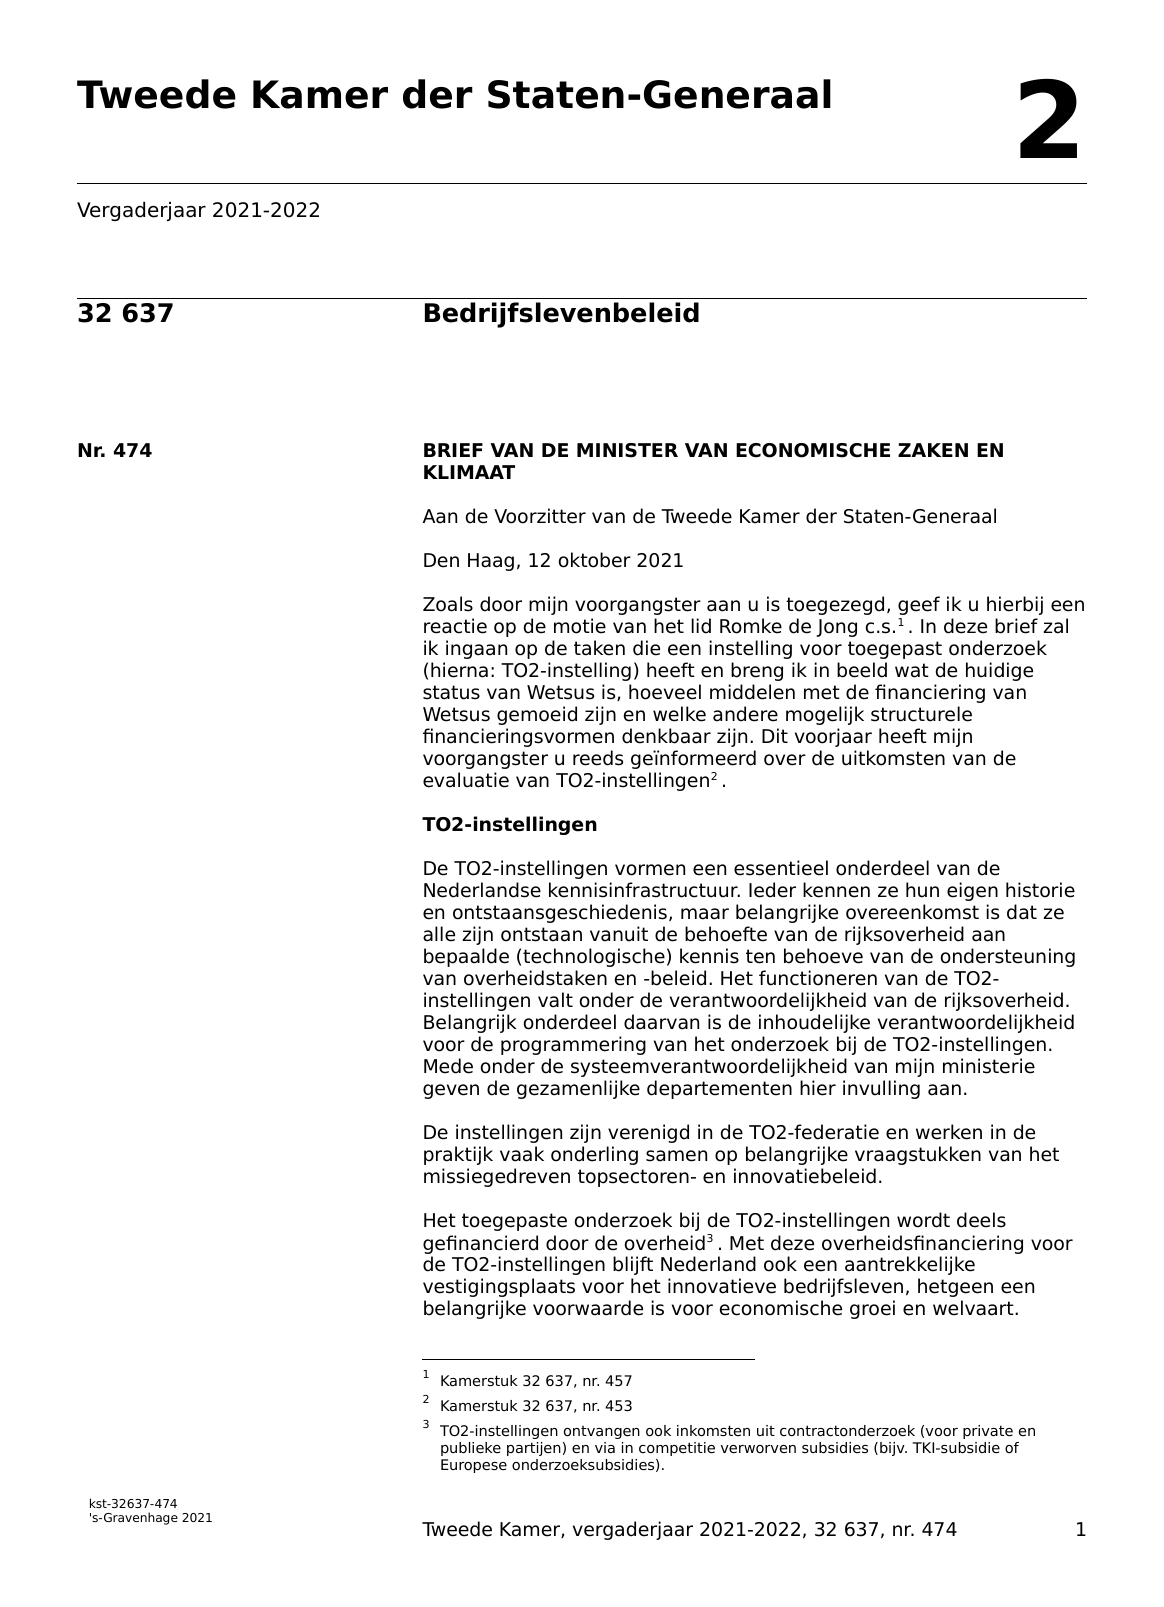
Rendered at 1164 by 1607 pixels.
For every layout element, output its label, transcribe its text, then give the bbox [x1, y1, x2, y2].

subtitle Nr. 474 BRIEF VAN DE MINISTER VAN ECONOMISCHE ZAKEN EN KLIMAAT [77, 440, 1087, 484]
subtitle TO2-instellingen [422, 814, 1087, 836]
text Aan de Voorzitter van de Tweede Kamer der Staten-Generaal [422, 506, 1087, 528]
text Kamerstuk 32 637, nr. 453 [422, 1393, 1087, 1416]
text kst-32637-474 [88, 1497, 323, 1511]
table_cell Vergaderjaar 2021-2022 [77, 184, 1087, 298]
text De TO2-instellingen vormen een essentieel onderdeel van de Nederlandse kennisinfrastructuur. Ieder kennen ze hun eigen historie en ontstaansgeschiedenis, maar belangrijke overeenkomst is dat ze alle zijn ontstaan vanuit de behoefte van de rijksoverheid aan bepaalde (technologische) kennis ten behoeve van de ondersteuning van overheidstaken en -beleid. Het functioneren van de TO2-instellingen valt onder de verantwoordelijkheid van de rijksoverheid. Belangrijk onderdeel daarvan is de inhoudelijke verantwoordelijkheid voor de programmering van het onderzoek bij de TO2-instellingen. Mede onder de systeemverantwoordelijkheid van mijn ministerie geven de gezamenlijke departementen hier invulling aan. [422, 858, 1087, 1100]
text Het toegepaste onderzoek bij de TO2-instellingen wordt deels gefinancierd door de overheid. Met deze overheidsfinanciering voor de TO2-instellingen blijft Nederland ook een aantrekkelijke vestigingsplaats voor het innovatieve bedrijfsleven, hetgeen een belangrijke voorwaarde is voor economische groei en welvaart. [422, 1210, 1087, 1320]
table_header Tweede Kamer der Staten-Generaal [77, 59, 886, 183]
subtitle 32 637 Bedrijfslevenbeleid [77, 299, 1087, 329]
text Kamerstuk 32 637, nr. 457 [422, 1368, 1087, 1391]
text TO2-instellingen ontvangen ook inkomsten uit contractonderzoek (voor private en publieke partijen) en via in competitie verworven subsidies (bijv. TKI-subsidie of Europese onderzoeksubsidies). [422, 1418, 1087, 1474]
text De instellingen zijn verenigd in de TO2-federatie en werken in de praktijk vaak onderling samen op belangrijke vraagstukken van het missiegedreven topsectoren- en innovatiebeleid. [422, 1122, 1087, 1188]
text Den Haag, 12 oktober 2021 [422, 550, 1087, 572]
text 's-Gravenhage 2021 [88, 1511, 323, 1525]
text Zoals door mijn voorgangster aan u is toegezegd, geef ik u hierbij een reactie op de motie van het lid Romke de Jong c.s.. In deze brief zal ik ingaan op de taken die een instelling voor toegepast onderzoek (hierna: TO2-instelling) heeft en breng ik in beeld wat de huidige status van Wetsus is, hoeveel middelen met de financiering van Wetsus gemoeid zijn en welke andere mogelijk structurele financieringsvormen denkbaar zijn. Dit voorjaar heeft mijn voorgangster u reeds geïnformeerd over de uitkomsten van de evaluatie van TO2-instellingen. [422, 594, 1087, 792]
table_header 2 [886, 59, 1087, 183]
